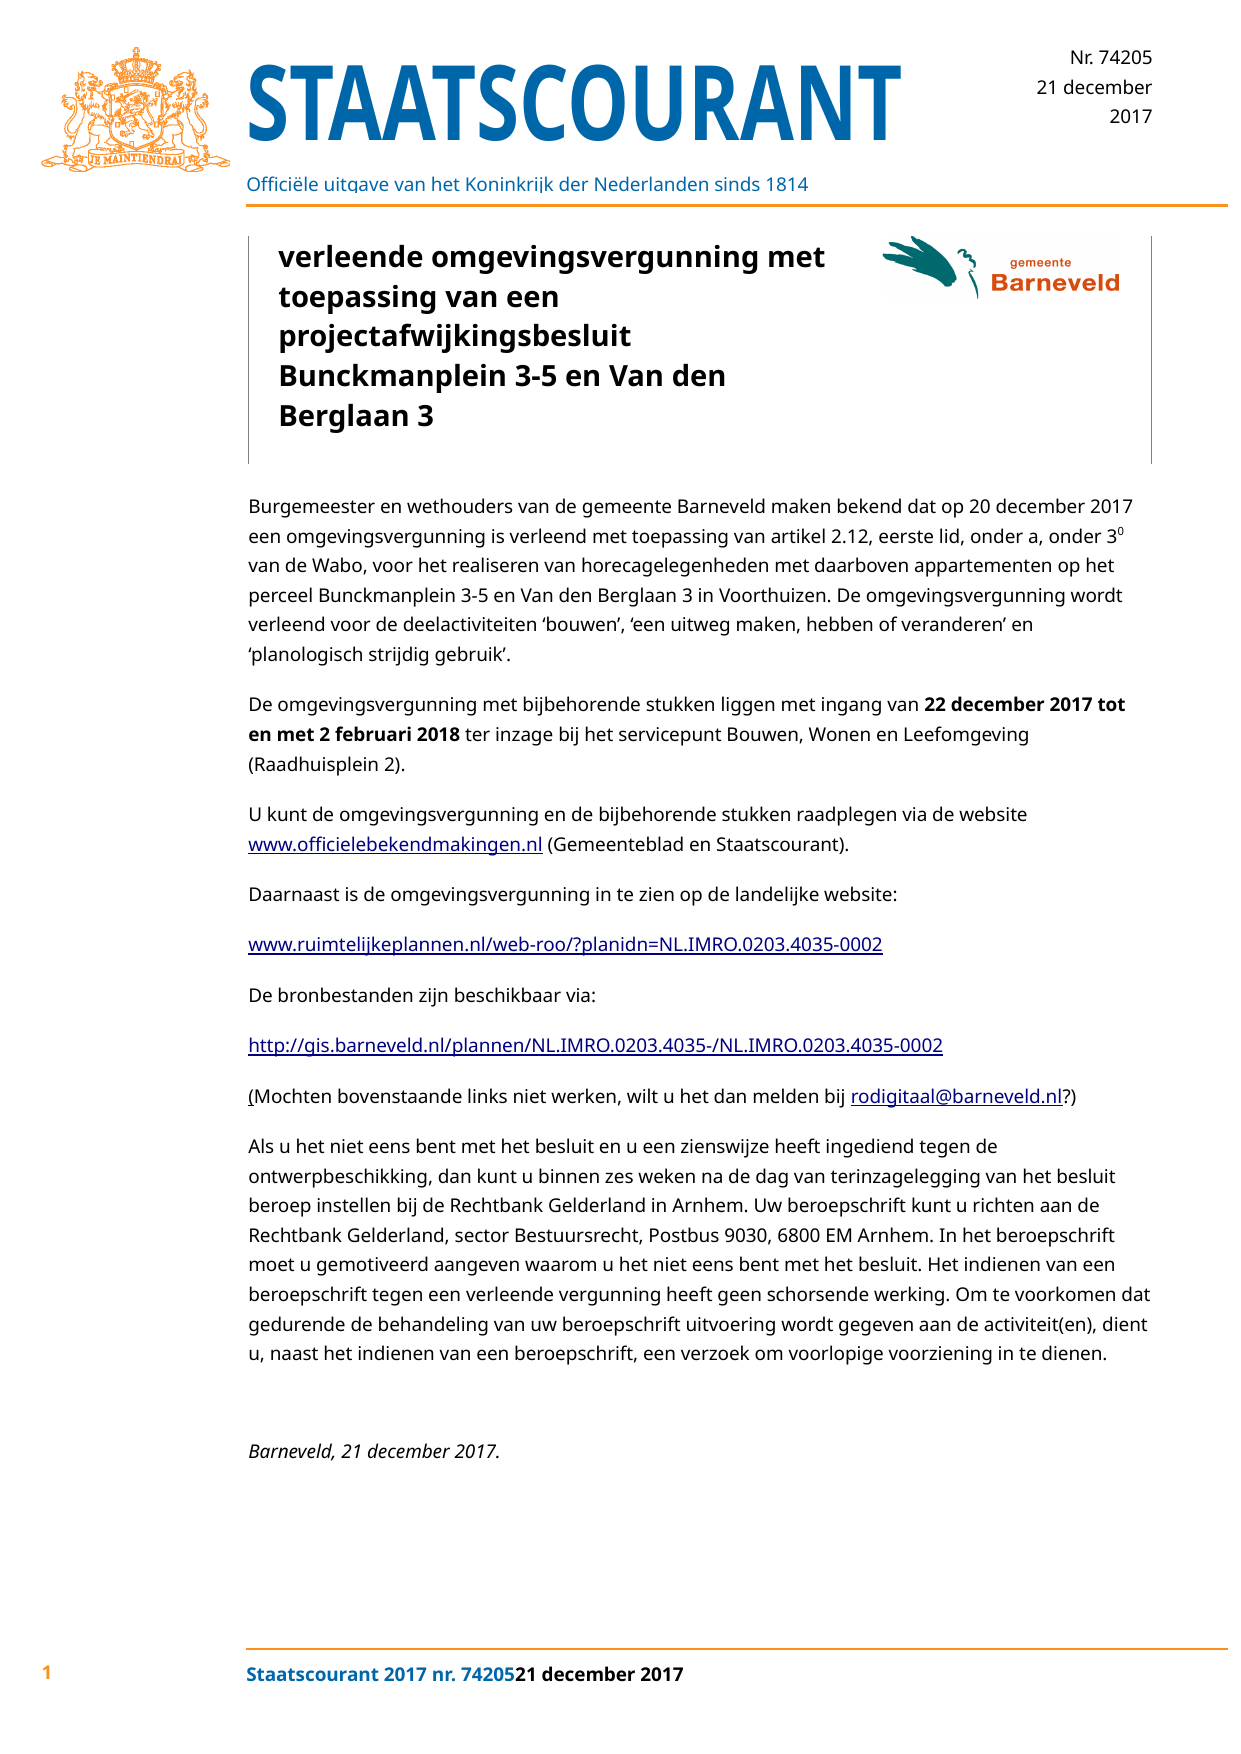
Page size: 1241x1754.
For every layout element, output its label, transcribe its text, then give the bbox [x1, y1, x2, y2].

text http://gis.barneveld.nl/plannen/NL.IMRO.0203.4035-/NL.IMRO.0203.4035-0002 [248, 1032, 1152, 1058]
text Als u het niet eens bent met het besluit en u een zienswijze heeft ingediend tegen de ontwerpbeschikking, dan kunt u binnen zes weken na de dag van terinzagelegging van het besluit beroep instellen bij de Rechtbank Gelderland in Arnhem. Uw beroepschrift kunt u richten aan de Rechtbank Gelderland, sector Bestuursrecht, Postbus 9030, 6800 EM Arnhem. In het beroepschrift moet u gemotiveerd aangeven waarom u het niet eens bent met het besluit. Het indienen van een beroepschrift tegen een verleende vergunning heeft geen schorsende werking. Om te voorkomen dat gedurende de behandeling van uw beroepschrift uitvoering wordt gegeven aan de activiteit(en), dient u, naast het indienen van een beroepschrift, een verzoek om voorlopige voorziening in te dienen. [248, 1133, 1152, 1366]
text De omgevingsvergunning met bijbehorende stukken liggen met ingang van 22 december 2017 tot en met 2 februari 2018 ter inzage bij het servicepunt Bouwen, Wonen en Leefomgeving (Raadhuisplein 2). [248, 692, 1152, 777]
text De bronbestanden zijn beschikbaar via: [248, 982, 1152, 1008]
text www.ruimtelijkeplannen.nl/web-roo/?planidn=NL.IMRO.0203.4035-0002 [248, 932, 1152, 957]
text U kunt de omgevingsvergunning en de bijbehorende stukken raadplegen via de website www.officielebekendmakingen.nl (Gemeenteblad en Staatscourant). [248, 801, 1152, 857]
picture [882, 236, 1119, 299]
picture [41, 47, 231, 172]
text Burgemeester en wethouders van de gemeente Barneveld maken bekend dat op 20 december 2017 een omgevingsvergunning is verleend met toepassing van artikel 2.12, eerste lid, onder a, onder 30 van de Wabo, voor het realiseren van horecagelegenheden met daarboven appartementen op het perceel Bunckmanplein 3-5 en Van den Berglaan 3 in Voorthuizen. De omgevingsvergunning wordt verleend voor de deelactiviteiten ‘bouwen’, ‘een uitweg maken, hebben of veranderen’ en ‘planologisch strijdig gebruik’. [248, 493, 1152, 667]
text Daarnaast is de omgevingsvergunning in te zien op de landelijke website: [248, 881, 1152, 907]
text (Mochten bovenstaande links niet werken, wilt u het dan melden bij rodigitaal@barneveld.nl?) [248, 1083, 1152, 1109]
table_header verleende omgevingsvergunning met toepassing van een projectafwijkingsbesluit Bunckmanplein 3-5 en Van den Berglaan 3 [249, 236, 850, 464]
text Barneveld, 21 december 2017. [248, 1439, 1152, 1464]
table_header [850, 236, 1151, 464]
